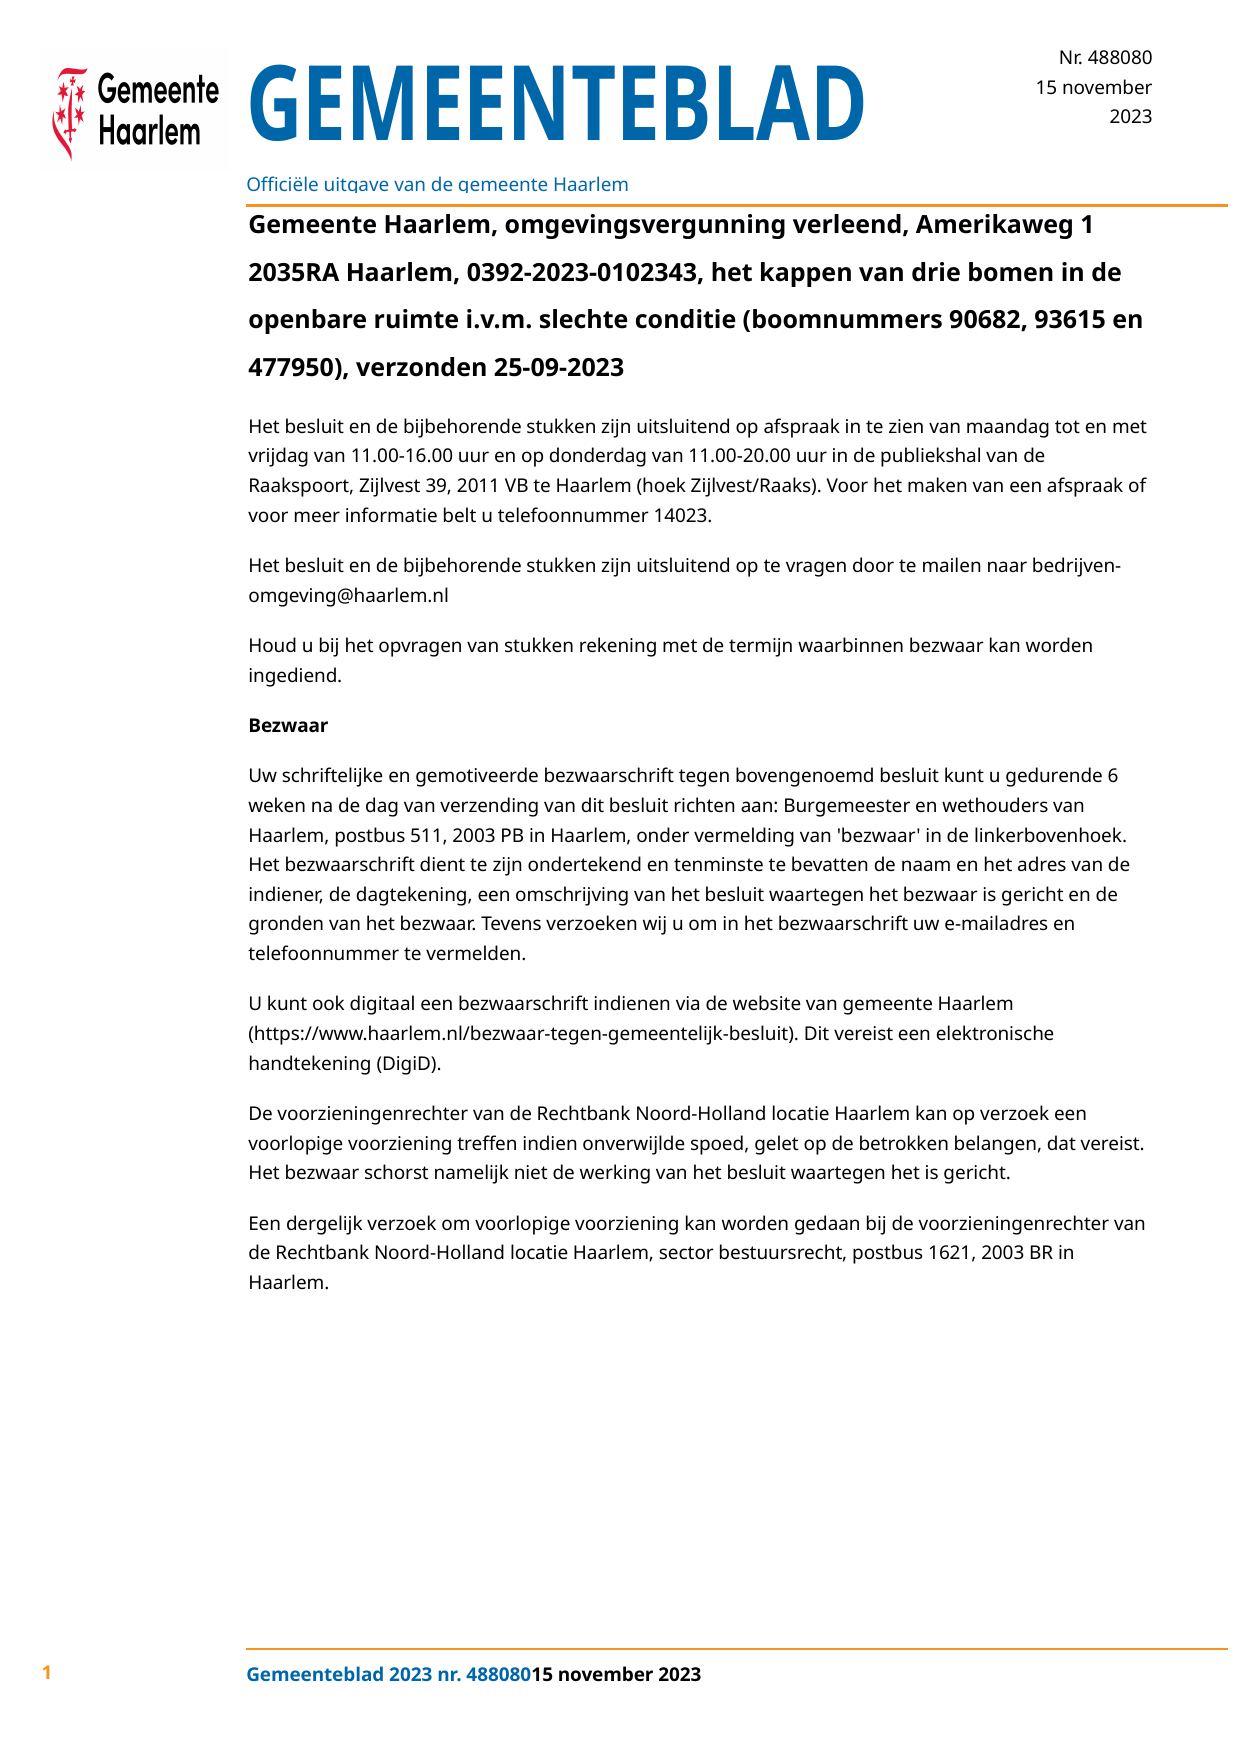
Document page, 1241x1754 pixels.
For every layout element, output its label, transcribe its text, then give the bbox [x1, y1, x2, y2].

text Het besluit en de bijbehorende stukken zijn uitsluitend op te vragen door te mailen naar bedrijven-omgeving@haarlem.nl [248, 552, 1152, 608]
text De voorzieningenrechter van de Rechtbank Noord-Holland locatie Haarlem kan op verzoek een voorlopige voorziening treffen indien onverwijlde spoed, gelet op de betrokken belangen, dat vereist. Het bezwaar schorst namelijk niet de werking van het besluit waartegen het is gericht. [248, 1100, 1152, 1185]
text U kunt ook digitaal een bezwaarschrift indienen via de website van gemeente Haarlem (https://www.haarlem.nl/bezwaar-tegen-gemeentelijk-besluit). Dit vereist een elektronische handtekening (DigiD). [248, 991, 1152, 1076]
picture [41, 47, 231, 172]
text Een dergelijk verzoek om voorlopige voorziening kan worden gedaan bij de voorzieningenrechter van de Rechtbank Noord-Holland locatie Haarlem, sector bestuursrecht, postbus 1621, 2003 BR in Haarlem. [248, 1210, 1152, 1295]
text Gemeente Haarlem, omgevingsvergunning verleend, Amerikaweg 1 2035RA Haarlem, 0392-2023-0102343, het kappen van drie bomen in de openbare ruimte i.v.m. slechte conditie (boomnummers 90682, 93615 en 477950), verzonden 25-09-2023 [248, 207, 1152, 384]
text Bezwaar [248, 712, 1152, 738]
text Het besluit en de bijbehorende stukken zijn uitsluitend op afspraak in te zien van maandag tot en met vrijdag van 11.00-16.00 uur en op donderdag van 11.00-20.00 uur in de publiekshal van de Raakspoort, Zijlvest 39, 2011 VB te Haarlem (hoek Zijlvest/Raaks). Voor het maken van een afspraak of voor meer informatie belt u telefoonnummer 14023. [248, 413, 1152, 528]
text Uw schriftelijke en gemotiveerde bezwaarschrift tegen bovengenoemd besluit kunt u gedurende 6 weken na de dag van verzending van dit besluit richten aan: Burgemeester en wethouders van Haarlem, postbus 511, 2003 PB in Haarlem, onder vermelding van 'bezwaar' in de linkerbovenhoek. Het bezwaarschrift dient te zijn ondertekend en tenminste te bevatten de naam en het adres van de indiener, de dagtekening, een omschrijving van het besluit waartegen het bezwaar is gericht en de gronden van het bezwaar. Tevens verzoeken wij u om in het bezwaarschrift uw e-mailadres en telefoonnummer te vermelden. [248, 763, 1152, 966]
text Houd u bij het opvragen van stukken rekening met de termijn waarbinnen bezwaar kan worden ingediend. [248, 632, 1152, 688]
